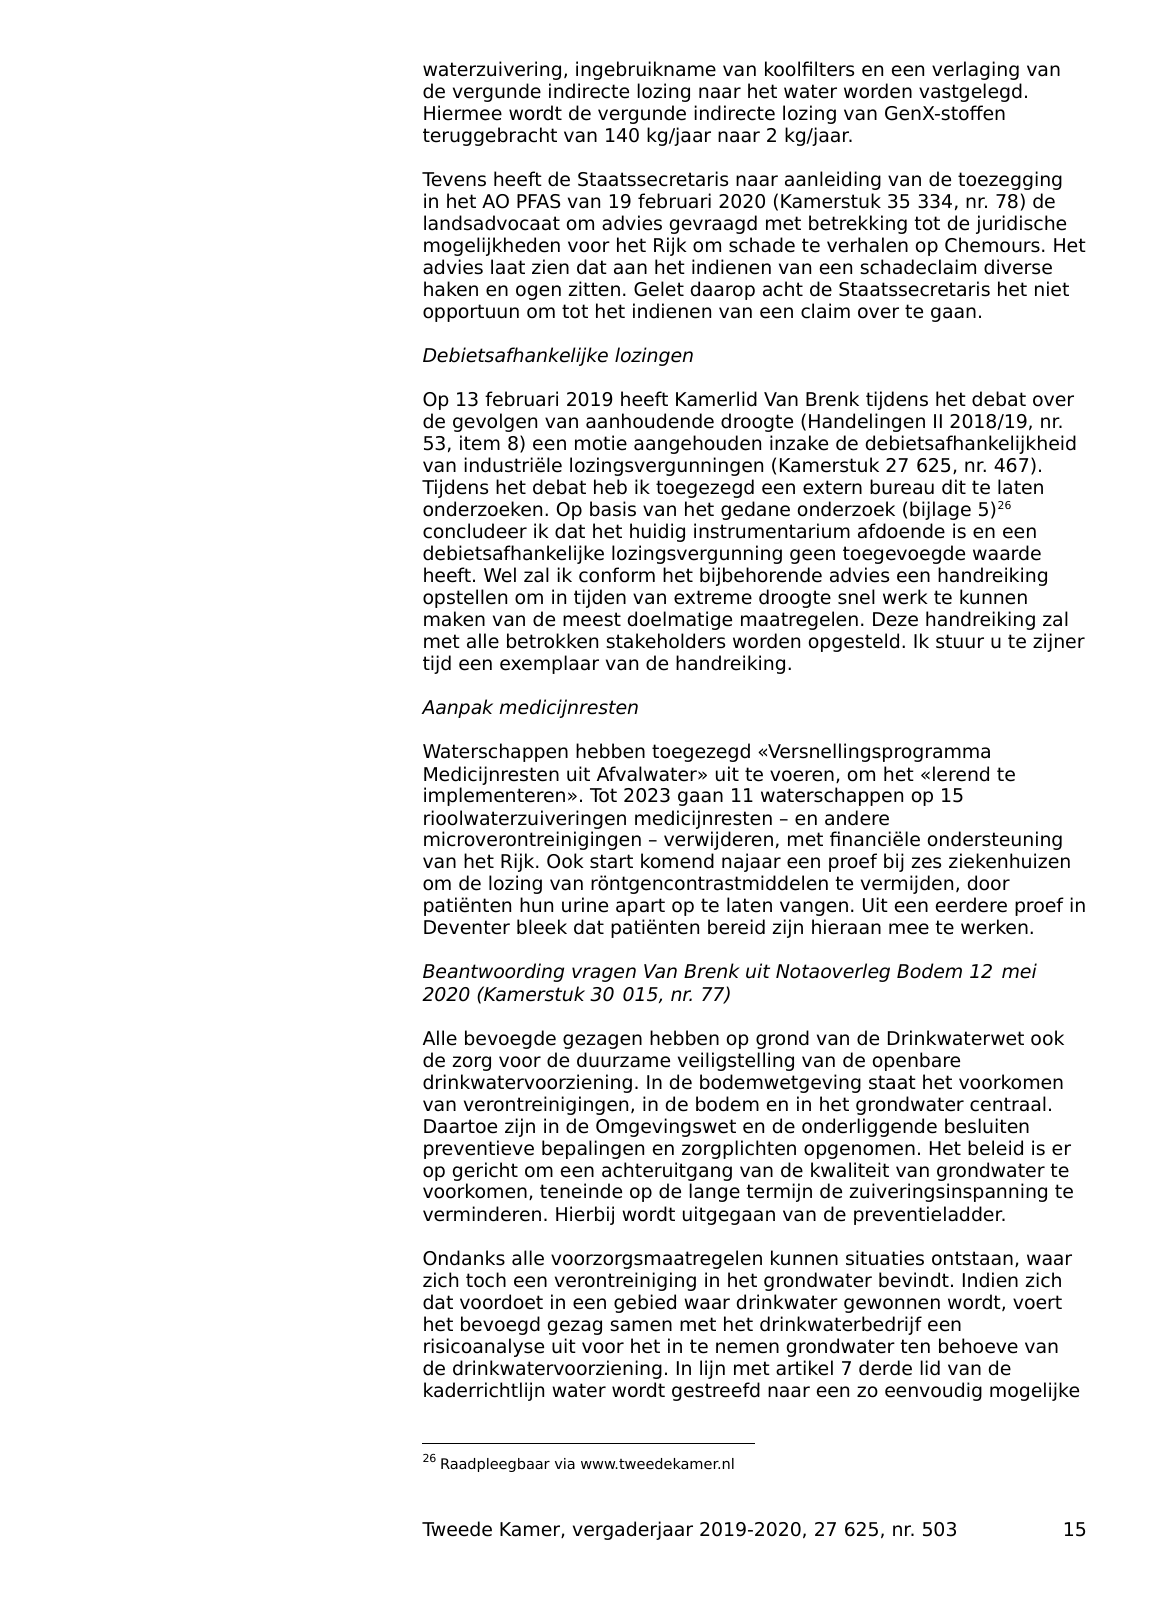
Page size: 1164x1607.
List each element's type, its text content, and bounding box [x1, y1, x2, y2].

text Raadpleegbaar via www.tweedekamer.nl [422, 1452, 1087, 1474]
text waterzuivering, ingebruikname van koolfilters en een verlaging van de vergunde indirecte lozing naar het water worden vastgelegd. Hiermee wordt de vergunde indirecte lozing van GenX-stoffen teruggebracht van 140 kg/jaar naar 2 kg/jaar. [422, 59, 1087, 147]
subtitle Aanpak medicijnresten [422, 697, 1087, 719]
text Alle bevoegde gezagen hebben op grond van de Drinkwaterwet ook de zorg voor de duurzame veiligstelling van de openbare drinkwatervoorziening. In de bodemwetgeving staat het voorkomen van verontreinigingen, in de bodem en in het grondwater centraal. Daartoe zijn in de Omgevingswet en de onderliggende besluiten preventieve bepalingen en zorgplichten opgenomen. Het beleid is er op gericht om een achteruitgang van de kwaliteit van grondwater te voorkomen, teneinde op de lange termijn de zuiveringsinspanning te verminderen. Hierbij wordt uitgegaan van de preventieladder. [422, 1028, 1087, 1225]
text Tevens heeft de Staatssecretaris naar aanleiding van de toezegging in het AO PFAS van 19 februari 2020 (Kamerstuk 35 334, nr. 78) de landsadvocaat om advies gevraagd met betrekking tot de juridische mogelijkheden voor het Rijk om schade te verhalen op Chemours. Het advies laat zien dat aan het indienen van een schadeclaim diverse haken en ogen zitten. Gelet daarop acht de Staatssecretaris het niet opportuun om tot het indienen van een claim over te gaan. [422, 169, 1087, 323]
subtitle Debietsafhankelijke lozingen [422, 345, 1087, 367]
text Op 13 februari 2019 heeft Kamerlid Van Brenk tijdens het debat over de gevolgen van aanhoudende droogte (Handelingen II 2018/19, nr. 53, item 8) een motie aangehouden inzake de debietsafhankelijkheid van industriële lozingsvergunningen (Kamerstuk 27 625, nr. 467). Tijdens het debat heb ik toegezegd een extern bureau dit te laten onderzoeken. Op basis van het gedane onderzoek (bijlage 5) concludeer ik dat het huidig instrumentarium afdoende is en een debietsafhankelijke lozingsvergunning geen toegevoegde waarde heeft. Wel zal ik conform het bijbehorende advies een handreiking opstellen om in tijden van extreme droogte snel werk te kunnen maken van de meest doelmatige maatregelen. Deze handreiking zal met alle betrokken stakeholders worden opgesteld. Ik stuur u te zijner tijd een exemplaar van de handreiking. [422, 389, 1087, 675]
text Waterschappen hebben toegezegd «Versnellingsprogramma Medicijnresten uit Afvalwater» uit te voeren, om het «lerend te implementeren». Tot 2023 gaan 11 waterschappen op 15 rioolwaterzuiveringen medicijnresten – en andere microverontreinigingen – verwijderen, met financiële ondersteuning van het Rijk. Ook start komend najaar een proef bij zes ziekenhuizen om de lozing van röntgencontrastmiddelen te vermijden, door patiënten hun urine apart op te laten vangen. Uit een eerdere proef in Deventer bleek dat patiënten bereid zijn hieraan mee te werken. [422, 741, 1087, 939]
subtitle Beantwoording vragen Van Brenk uit Notaoverleg Bodem 12 mei 2020 (Kamerstuk 30 015, nr. 77) [422, 961, 1087, 1005]
text Ondanks alle voorzorgsmaatregelen kunnen situaties ontstaan, waar zich toch een verontreiniging in het grondwater bevindt. Indien zich dat voordoet in een gebied waar drinkwater gewonnen wordt, voert het bevoegd gezag samen met het drinkwaterbedrijf een risicoanalyse uit voor het in te nemen grondwater ten behoeve van de drinkwatervoorziening. In lijn met artikel 7 derde lid van de kaderrichtlijn water wordt gestreefd naar een zo eenvoudig mogelijke [422, 1248, 1087, 1401]
